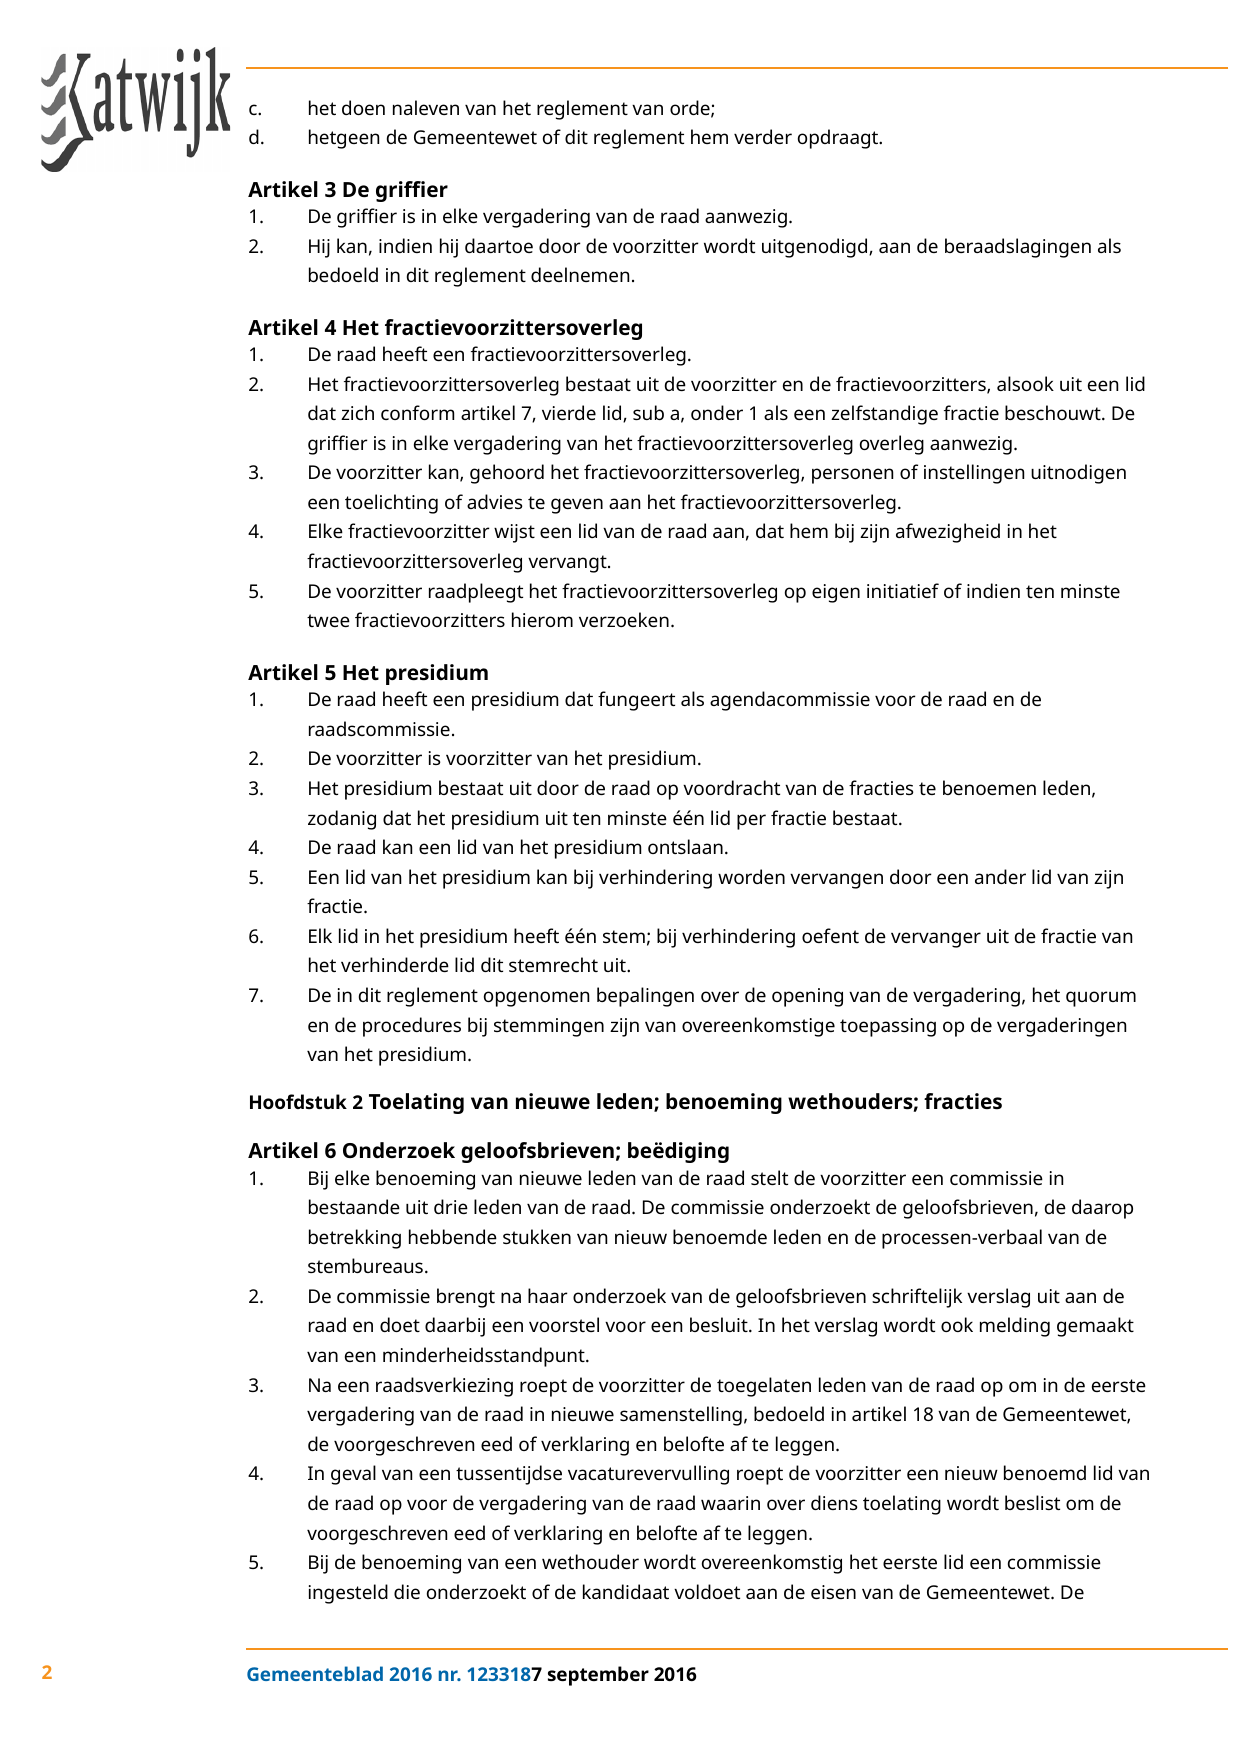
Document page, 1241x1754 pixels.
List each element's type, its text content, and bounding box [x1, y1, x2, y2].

picture [41, 47, 231, 172]
list Het fractievoorzittersoverleg bestaat uit de voorzitter en de fractievoorzitters, alsook uit een lid dat zich conform artikel 7, vierde lid, sub a, onder 1 als een zelfstandige fractie beschouwt. De griffier is in elke vergadering van het fractievoorzittersoverleg overleg aanwezig. [248, 371, 1152, 456]
list Hij kan, indien hij daartoe door de voorzitter wordt uitgenodigd, aan de beraadslagingen als bedoeld in dit reglement deelnemen. [248, 233, 1152, 288]
list De raad heeft een fractievoorzittersoverleg. [248, 341, 1152, 367]
text Artikel 3 De griffier [248, 175, 1152, 203]
text Artikel 5 Het presidium [248, 658, 1152, 686]
text Artikel 4 Het fractievoorzittersoverleg [248, 313, 1152, 341]
text Hoofdstuk 2 Toelating van nieuwe leden; benoeming wethouders; fracties [248, 1087, 1152, 1115]
list het doen naleven van het reglement van orde; [248, 95, 1152, 121]
list Bij elke benoeming van nieuwe leden van de raad stelt de voorzitter een commissie in bestaande uit drie leden van de raad. De commissie onderzoekt de geloofsbrieven, de daarop betrekking hebbende stukken van nieuw benoemde leden en de processen-verbaal van de stembureaus. [248, 1165, 1152, 1279]
list In geval van een tussentijdse vacaturevervulling roept de voorzitter een nieuw benoemd lid van de raad op voor de vergadering van de raad waarin over diens toelating wordt beslist om de voorgeschreven eed of verklaring en belofte af te leggen. [248, 1461, 1152, 1545]
list De voorzitter raadpleegt het fractievoorzittersoverleg op eigen initiatief of indien ten minste twee fractievoorzitters hierom verzoeken. [248, 578, 1152, 633]
list Elke fractievoorzitter wijst een lid van de raad aan, dat hem bij zijn afwezigheid in het fractievoorzittersoverleg vervangt. [248, 519, 1152, 574]
list hetgeen de Gemeentewet of dit reglement hem verder opdraagt. [248, 124, 1152, 150]
list De in dit reglement opgenomen bepalingen over de opening van de vergadering, het quorum en de procedures bij stemmingen zijn van overeenkomstige toepassing op de vergaderingen van het presidium. [248, 982, 1152, 1067]
list Een lid van het presidium kan bij verhindering worden vervangen door een ander lid van zijn fractie. [248, 864, 1152, 919]
list De voorzitter is voorzitter van het presidium. [248, 746, 1152, 771]
list De commissie brengt na haar onderzoek van de geloofsbrieven schriftelijk verslag uit aan de raad en doet daarbij een voorstel voor een besluit. In het verslag wordt ook melding gemaakt van een minderheidsstandpunt. [248, 1283, 1152, 1368]
list De voorzitter kan, gehoord het fractievoorzittersoverleg, personen of instellingen uitnodigen een toelichting of advies te geven aan het fractievoorzittersoverleg. [248, 459, 1152, 515]
list Het presidium bestaat uit door de raad op voordracht van de fracties te benoemen leden, zodanig dat het presidium uit ten minste één lid per fractie bestaat. [248, 775, 1152, 830]
list De raad heeft een presidium dat fungeert als agendacommissie voor de raad en de raadscommissie. [248, 686, 1152, 742]
list De griffier is in elke vergadering van de raad aanwezig. [248, 203, 1152, 229]
list Bij de benoeming van een wethouder wordt overeenkomstig het eerste lid een commissie ingesteld die onderzoekt of de kandidaat voldoet aan de eisen van de Gemeentewet. De [248, 1549, 1152, 1604]
list Na een raadsverkiezing roept de voorzitter de toegelaten leden van de raad op om in de eerste vergadering van de raad in nieuwe samenstelling, bedoeld in artikel 18 van de Gemeentewet, de voorgeschreven eed of verklaring en belofte af te leggen. [248, 1372, 1152, 1457]
list Elk lid in het presidium heeft één stem; bij verhindering oefent de vervanger uit de fractie van het verhinderde lid dit stemrecht uit. [248, 923, 1152, 978]
text Artikel 6 Onderzoek geloofsbrieven; beëdiging [248, 1136, 1152, 1165]
list De raad kan een lid van het presidium ontslaan. [248, 834, 1152, 860]
